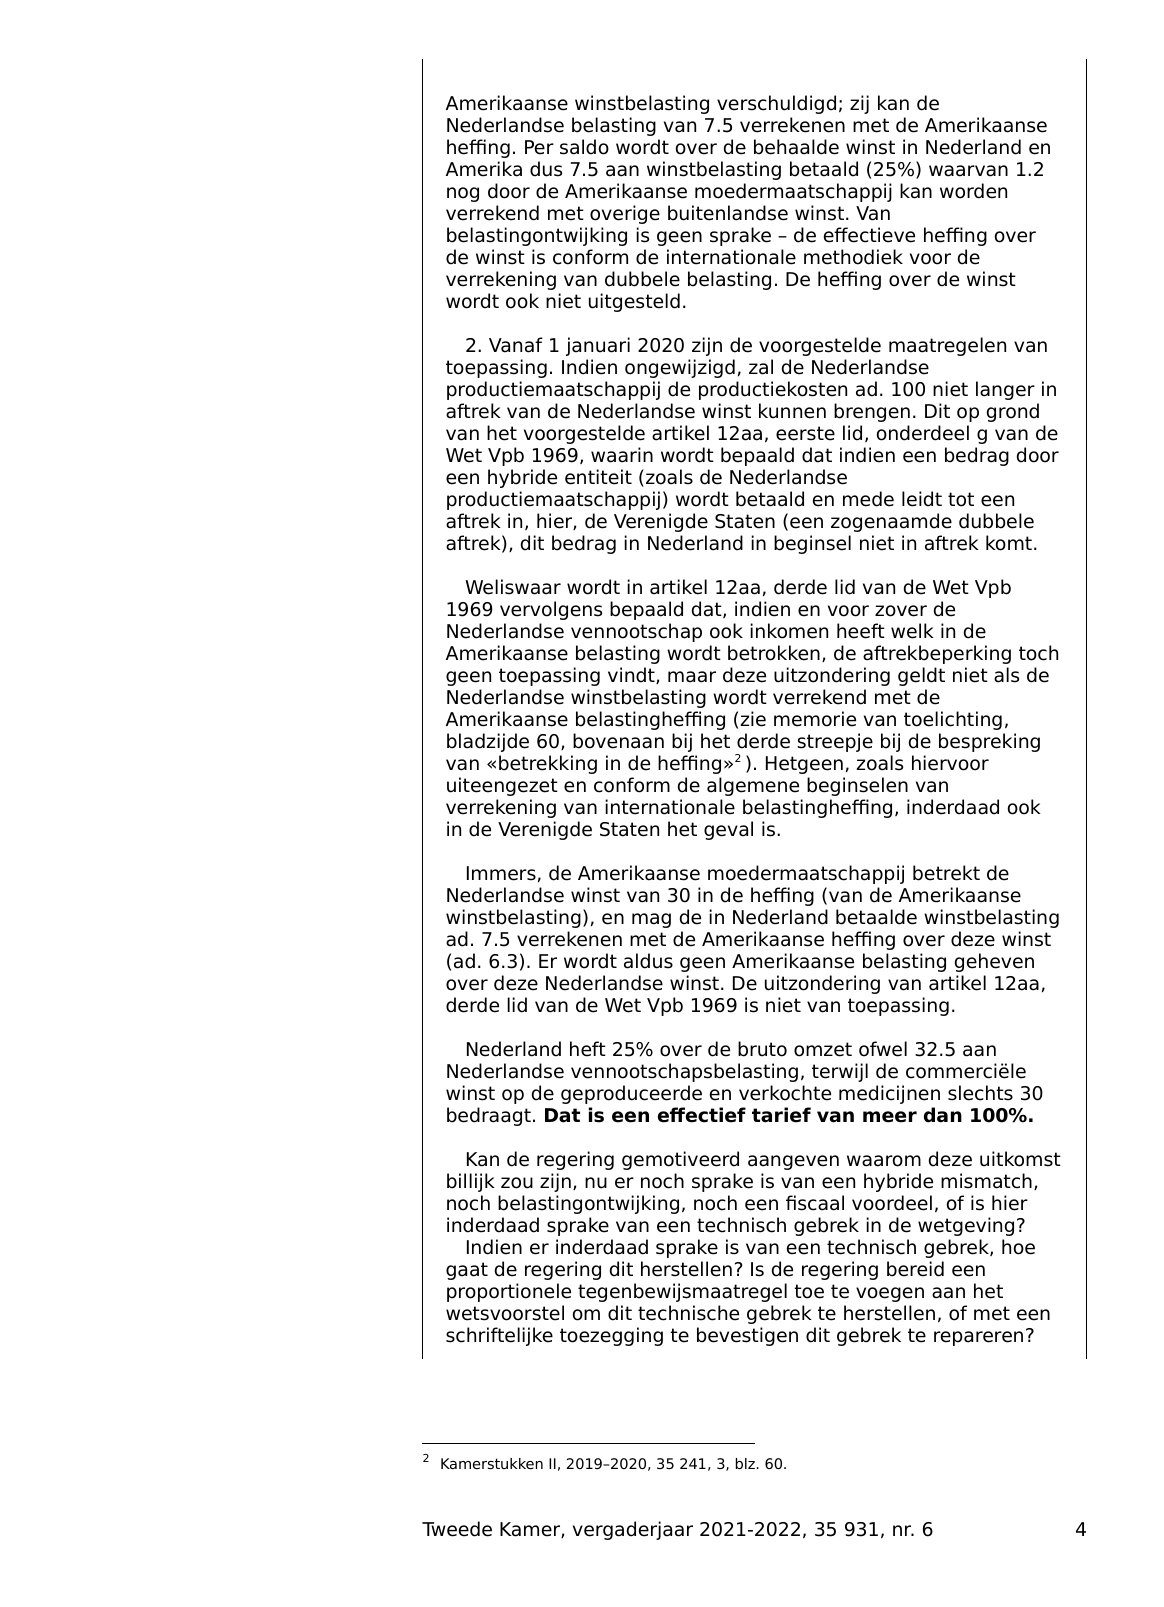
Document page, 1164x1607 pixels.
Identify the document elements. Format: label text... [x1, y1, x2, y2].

table_header Amerikaanse winstbelasting verschuldigd; zij kan de Nederlandse belasting van 7.5 verrekenen met de Amerikaanse heffing. Per saldo wordt over de behaalde winst in Nederland en Amerika dus 7.5 aan winstbelasting betaald (25%) waarvan 1.2 nog door de Amerikaanse moedermaatschappij kan worden verrekend met overige buitenlandse winst. Van belastingontwijking is geen sprake – de effectieve heffing over de winst is conform de internationale methodiek voor de verrekening van dubbele belasting. De heffing over de winst wordt ook niet uitgesteld. 2. Vanaf 1 januari 2020 zijn de voorgestelde maatregelen van toepassing. Indien ongewijzigd, zal de Nederlandse productiemaatschappij de productiekosten ad. 100 niet langer in aftrek van de Nederlandse winst kunnen brengen. Dit op grond van het voorgestelde artikel 12aa, eerste lid, onderdeel g van de Wet Vpb 1969, waarin wordt bepaald dat indien een bedrag door een hybride entiteit (zoals de Nederlandse productiemaatschappij) wordt betaald en mede leidt tot een aftrek in, hier, de Verenigde Staten (een zogenaamde dubbele aftrek), dit bedrag in Nederland in beginsel niet in aftrek komt. Weliswaar wordt in artikel 12aa, derde lid van de Wet Vpb 1969 vervolgens bepaald dat, indien en voor zover de Nederlandse vennootschap ook inkomen heeft welk in de Amerikaanse belasting wordt betrokken, de aftrekbeperking toch geen toepassing vindt, maar deze uitzondering geldt niet als de Nederlandse winstbelasting wordt verrekend met de Amerikaanse belastingheffing (zie memorie van toelichting, bladzijde 60, bovenaan bij het derde streepje bij de bespreking van «betrekking in de heffing»). Hetgeen, zoals hiervoor uiteengezet en conform de algemene beginselen van verrekening van internationale belastingheffing, inderdaad ook in de Verenigde Staten het geval is. Immers, de Amerikaanse moedermaatschappij betrekt de Nederlandse winst van 30 in de heffing (van de Amerikaanse winstbelasting), en mag de in Nederland betaalde winstbelasting ad. 7.5 verrekenen met de Amerikaanse heffing over deze winst (ad. 6.3). Er wordt aldus geen Amerikaanse belasting geheven over deze Nederlandse winst. De uitzondering van artikel 12aa, derde lid van de Wet Vpb 1969 is niet van toepassing. Nederland heft 25% over de bruto omzet ofwel 32.5 aan Nederlandse vennootschapsbelasting, terwijl de commerciële winst op de geproduceerde en verkochte medicijnen slechts 30 bedraagt. Dat is een effectief tarief van meer dan 100%. Kan de regering gemotiveerd aangeven waarom deze uitkomst billijk zou zijn, nu er noch sprake is van een hybride mismatch, noch belastingontwijking, noch een fiscaal voordeel, of is hier inderdaad sprake van een technisch gebrek in de wetgeving? Indien er inderdaad sprake is van een technisch gebrek, hoe gaat de regering dit herstellen? Is de regering bereid een proportionele tegenbewijsmaatregel toe te voegen aan het wetsvoorstel om dit technische gebrek te herstellen, of met een schriftelijke toezegging te bevestigen dit gebrek te repareren? [423, 59, 1086, 1359]
